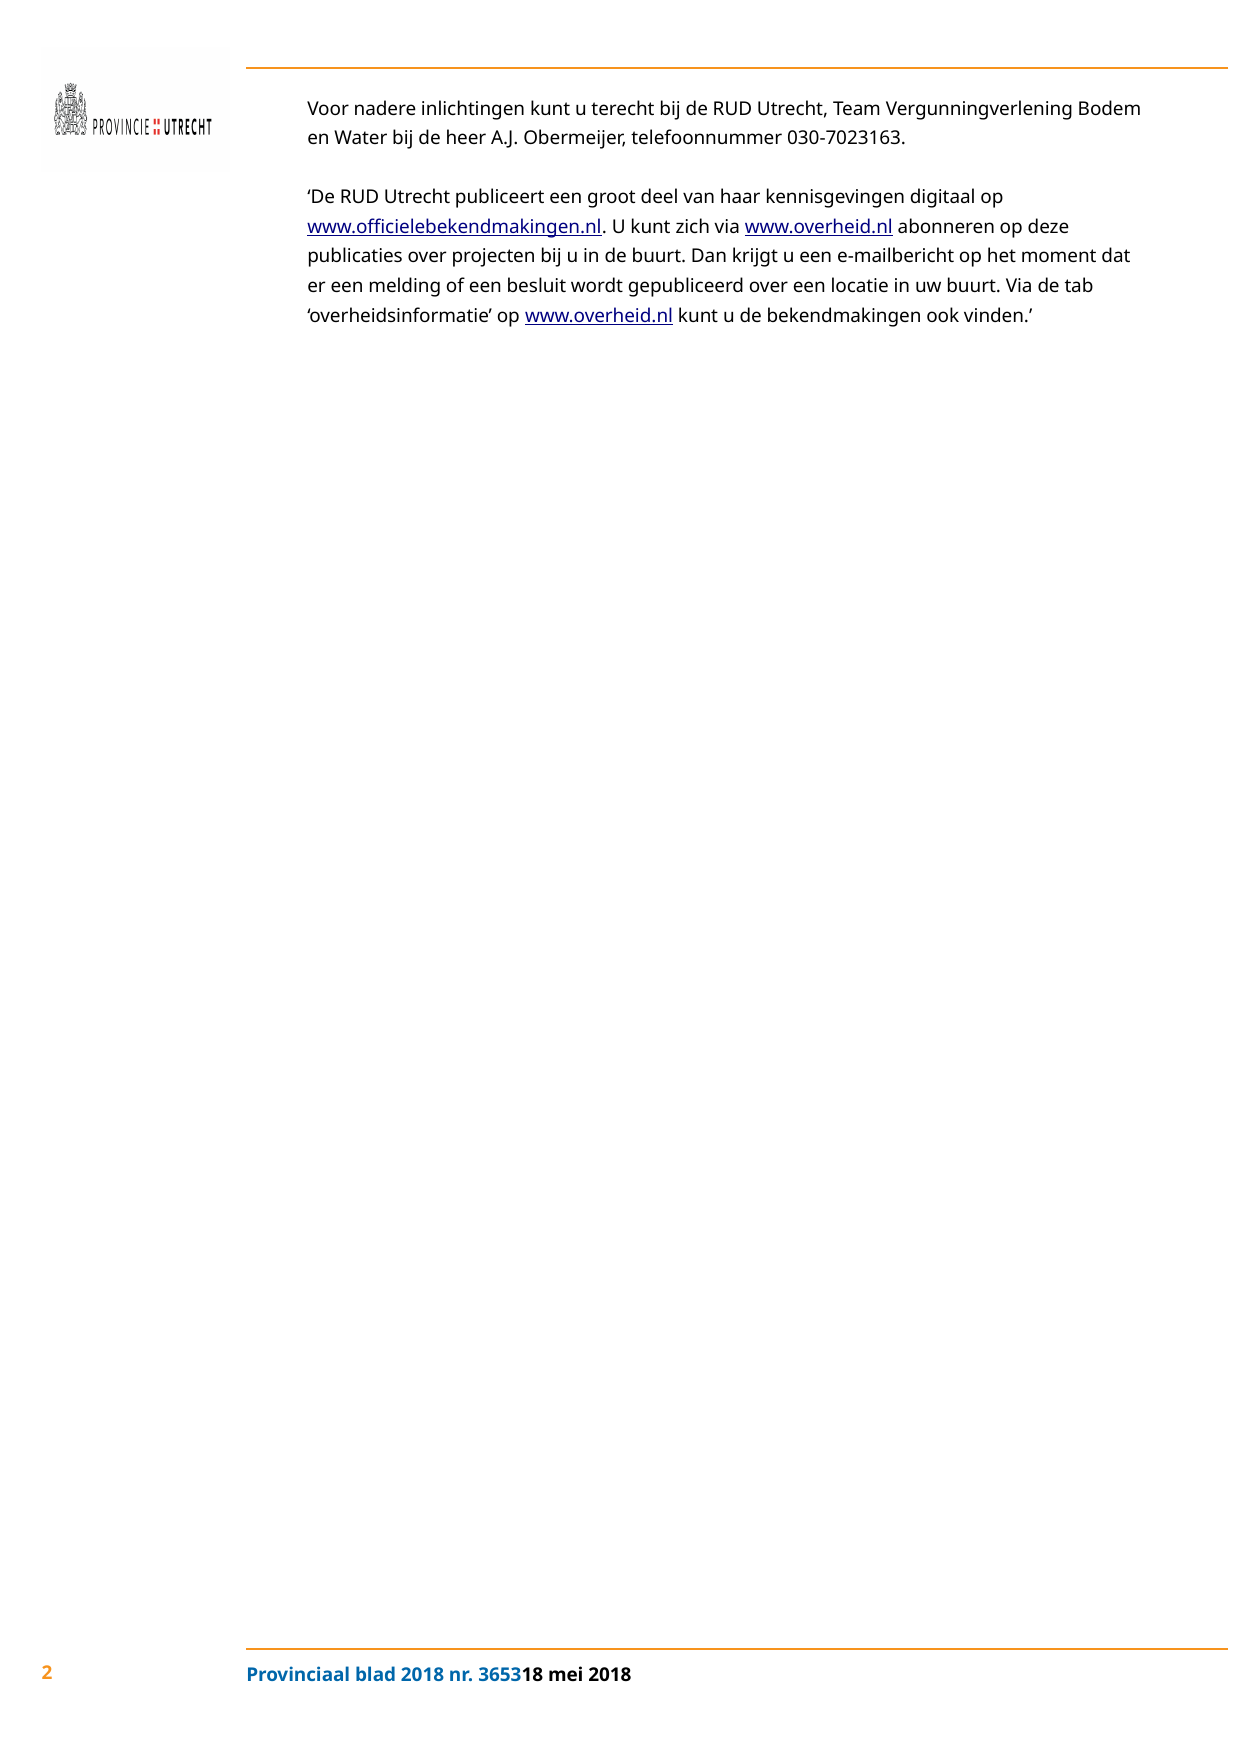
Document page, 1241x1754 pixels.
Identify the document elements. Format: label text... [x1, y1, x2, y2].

picture [41, 47, 231, 172]
list Voor nadere inlichtingen kunt u terecht bij de RUD Utrecht, Team Vergunningverlening Bodem en Water bij de heer A.J. Obermeijer, telefoonnummer 030-7023163. [248, 95, 1152, 150]
list ‘De RUD Utrecht publiceert een groot deel van haar kennisgevingen digitaal op www.officielebekendmakingen.nl. U kunt zich via www.overheid.nl abonneren op deze publicaties over projecten bij u in de buurt. Dan krijgt u een e-mailbericht op het moment dat er een melding of een besluit wordt gepubliceerd over een locatie in uw buurt. Via de tab ‘overheidsinformatie’ op www.overheid.nl kunt u de bekendmakingen ook vinden.’ [248, 183, 1152, 328]
